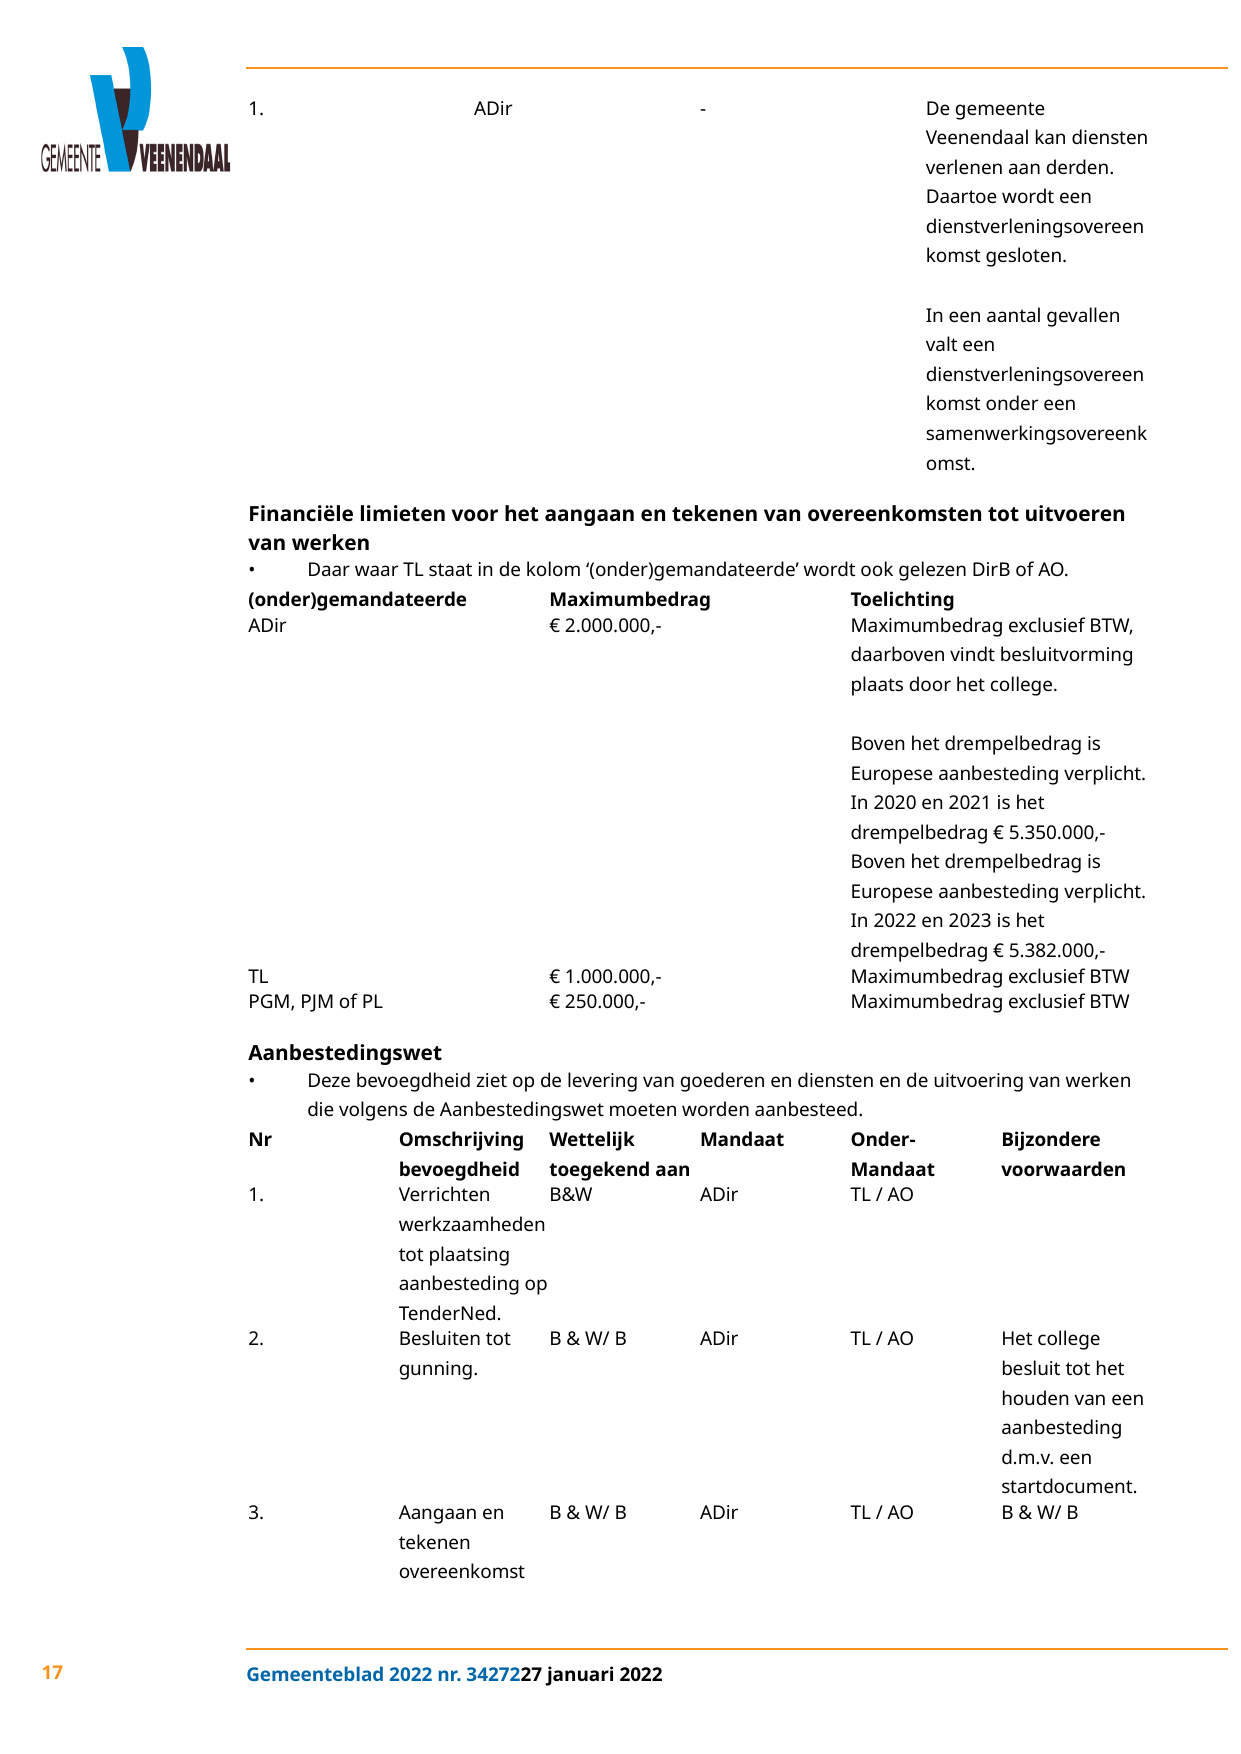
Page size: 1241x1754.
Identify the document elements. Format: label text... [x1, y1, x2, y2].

picture [41, 47, 130, 172]
table_header Wettelijk toegekend aan [549, 1126, 700, 1182]
table_header Omschrijving bevoegdheid [399, 1126, 549, 1182]
table_cell Maximumbedrag exclusief BTW [850, 963, 1152, 989]
table_header Nr [248, 1126, 398, 1182]
table_cell € 250.000,- [549, 989, 850, 1014]
table_cell Het college besluit tot het houden van een aanbesteding d.m.v. een startdocument. [1001, 1326, 1152, 1499]
list Deze bevoegdheid ziet op de levering van goederen en diensten en de uitvoering van werken die volgens de Aanbestedingswet moeten worden aanbesteed. [248, 1067, 1152, 1122]
table_header Maximumbedrag [549, 586, 850, 612]
table_cell 2. [248, 1326, 398, 1499]
table_cell TL [248, 963, 549, 989]
table_cell ADir [700, 1182, 850, 1326]
table_cell - [700, 95, 926, 476]
table_cell Verrichten werkzaamheden tot plaatsing aanbesteding op TenderNed. [399, 1182, 549, 1326]
table_cell B & W/ B [549, 1499, 700, 1584]
table_cell ADir [700, 1499, 850, 1584]
table_header Onder- Mandaat [850, 1126, 1001, 1182]
list Daar waar TL staat in de kolom ‘(onder)gemandateerde’ wordt ook gelezen DirB of AO. [248, 556, 1152, 582]
table_cell B&W [549, 1182, 700, 1326]
table_cell TL / AO [850, 1499, 1001, 1584]
table_cell PGM, PJM of PL [248, 989, 549, 1014]
table_cell ADir [248, 612, 549, 963]
table_cell 1. [248, 95, 474, 476]
table_cell Besluiten tot gunning. [399, 1326, 549, 1499]
table_cell Maximumbedrag exclusief BTW [850, 989, 1152, 1014]
table_cell Aangaan en tekenen overeenkomst [399, 1499, 549, 1584]
text Aanbestedingswet [248, 1038, 1152, 1067]
table_cell TL / AO [850, 1182, 1001, 1326]
table_cell € 2.000.000,- [549, 612, 850, 963]
table_cell ADir [700, 1326, 850, 1499]
picture [123, 47, 231, 172]
table_cell € 1.000.000,- [549, 963, 850, 989]
text Financiële limieten voor het aangaan en tekenen van overeenkomsten tot uitvoeren van werken [248, 499, 1152, 556]
table_cell ADir [474, 95, 700, 476]
table_cell Maximumbedrag exclusief BTW, daarboven vindt besluitvorming plaats door het college. Boven het drempelbedrag is Europese aanbesteding verplicht. In 2020 en 2021 is het drempelbedrag € 5.350.000,- Boven het drempelbedrag is Europese aanbesteding verplicht. In 2022 en 2023 is het drempelbedrag € 5.382.000,- [850, 612, 1152, 963]
table_cell 1. [248, 1182, 398, 1326]
table_cell TL / AO [850, 1326, 1001, 1499]
table_header Mandaat [700, 1126, 850, 1182]
table_cell 3. [248, 1499, 398, 1584]
table_header (onder)gemandateerde [248, 586, 549, 612]
table_header Toelichting [850, 586, 1152, 612]
table_cell De gemeente Veenendaal kan diensten verlenen aan derden. Daartoe wordt een dienstverleningsovereenkomst gesloten. In een aantal gevallen valt een dienstverleningsovereenkomst onder een samenwerkingsovereenkomst. [926, 95, 1152, 476]
table_cell [1001, 1182, 1152, 1326]
table_cell B & W/ B [549, 1326, 700, 1499]
table_cell B & W/ B [1001, 1499, 1152, 1584]
table_header Bijzondere voorwaarden [1001, 1126, 1152, 1182]
